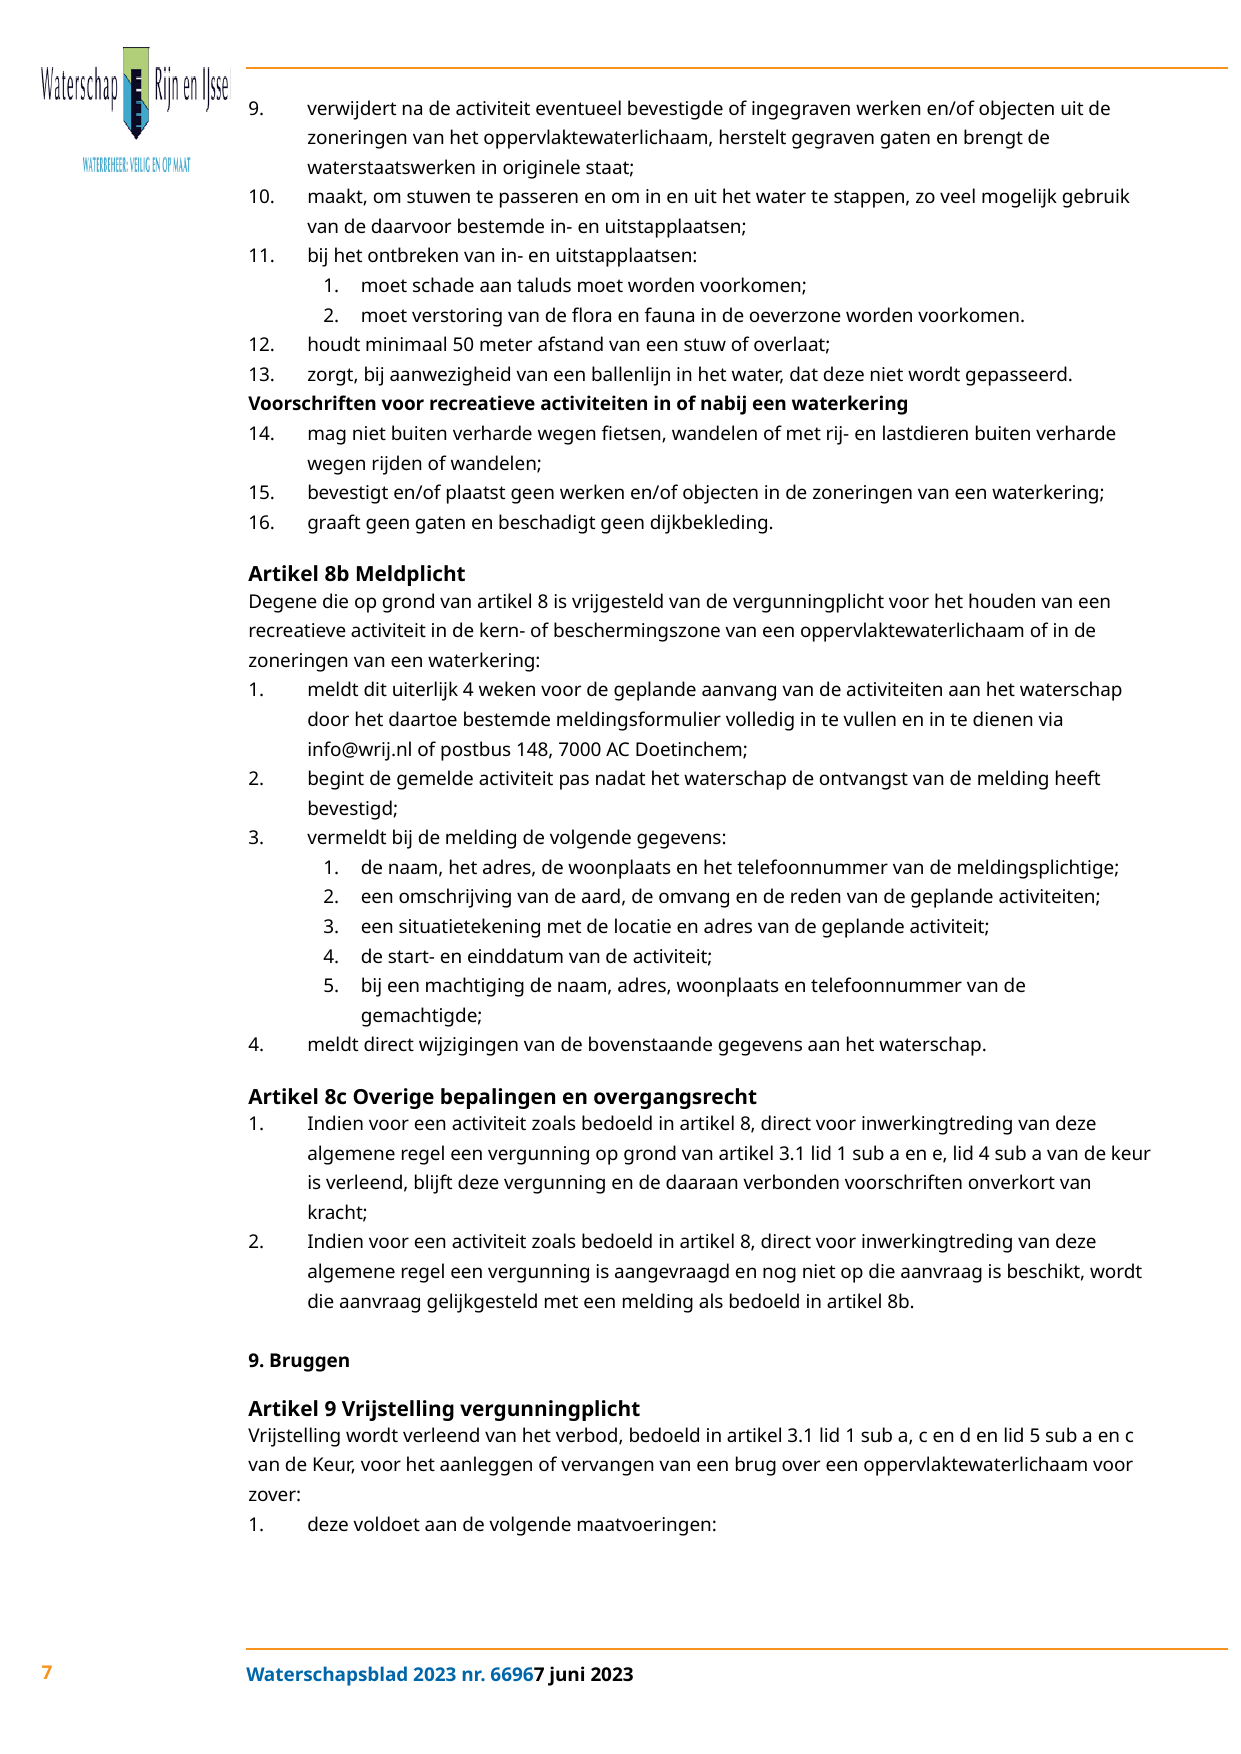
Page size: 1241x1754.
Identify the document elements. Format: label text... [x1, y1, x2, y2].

picture [41, 47, 231, 172]
list vermeldt bij de melding de volgende gegevens: [248, 824, 1152, 850]
list zorgt, bij aanwezigheid van een ballenlijn in het water, dat deze niet wordt gepasseerd. [248, 361, 1152, 387]
list graaft geen gaten en beschadigt geen dijkbekleding. [248, 509, 1152, 535]
text Artikel 8c Overige bepalingen en overgangsrecht [248, 1082, 1152, 1110]
list moet schade aan taluds moet worden voorkomen; [323, 272, 1152, 298]
list deze voldoet aan de volgende maatvoeringen: [248, 1511, 1152, 1537]
text Artikel 8b Meldplicht [248, 559, 1152, 588]
list maakt, om stuwen te passeren en om in en uit het water te stappen, zo veel mogelijk gebruik van de daarvoor bestemde in- en uitstapplaatsen; [248, 183, 1152, 239]
list de start- en einddatum van de activiteit; [323, 943, 1152, 968]
list mag niet buiten verharde wegen fietsen, wandelen of met rij- en lastdieren buiten verharde wegen rijden of wandelen; [248, 420, 1152, 476]
list bij een machtiging de naam, adres, woonplaats en telefoonnummer van de gemachtigde; [323, 972, 1152, 1028]
text Degene die op grond van artikel 8 is vrijgesteld van de vergunningplicht voor het houden van een recreatieve activiteit in de kern- of beschermingszone van een oppervlaktewaterlichaam of in de zoneringen van een waterkering: [248, 588, 1152, 673]
list de naam, het adres, de woonplaats en het telefoonnummer van de meldingsplichtige; [323, 854, 1152, 880]
list Indien voor een activiteit zoals bedoeld in artikel 8, direct voor inwerkingtreding van deze algemene regel een vergunning op grond van artikel 3.1 lid 1 sub a en e, lid 4 sub a van de keur is verleend, blijft deze vergunning en de daaraan verbonden voorschriften onverkort van kracht; [248, 1110, 1152, 1225]
list meldt direct wijzigingen van de bovenstaande gegevens aan het waterschap. [248, 1032, 1152, 1057]
list bij het ontbreken van in- en uitstapplaatsen: [248, 243, 1152, 268]
text 9. Bruggen [248, 1347, 1152, 1373]
list een omschrijving van de aard, de omvang en de reden van de geplande activiteiten; [323, 884, 1152, 909]
list een situatietekening met de locatie en adres van de geplande activiteit; [323, 913, 1152, 939]
text Vrijstelling wordt verleend van het verbod, bedoeld in artikel 3.1 lid 1 sub a, c en d en lid 5 sub a en c van de Keur, voor het aanleggen of vervangen van een brug over een oppervlaktewaterlichaam voor zover: [248, 1422, 1152, 1507]
list begint de gemelde activiteit pas nadat het waterschap de ontvangst van de melding heeft bevestigd; [248, 765, 1152, 821]
list verwijdert na de activiteit eventueel bevestigde of ingegraven werken en/of objecten uit de zoneringen van het oppervlaktewaterlichaam, herstelt gegraven gaten en brengt de waterstaatswerken in originele staat; [248, 95, 1152, 180]
list houdt minimaal 50 meter afstand van een stuw of overlaat; [248, 331, 1152, 357]
list bevestigt en/of plaatst geen werken en/of objecten in de zoneringen van een waterkering; [248, 479, 1152, 505]
list meldt dit uiterlijk 4 weken voor de geplande aanvang van de activiteiten aan het waterschap door het daartoe bestemde meldingsformulier volledig in te vullen en in te dienen via info@wrij.nl of postbus 148, 7000 AC Doetinchem; [248, 677, 1152, 761]
list Indien voor een activiteit zoals bedoeld in artikel 8, direct voor inwerkingtreding van deze algemene regel een vergunning is aangevraagd en nog niet op die aanvraag is beschikt, wordt die aanvraag gelijkgesteld met een melding als bedoeld in artikel 8b. [248, 1229, 1152, 1314]
list moet verstoring van de flora en fauna in de oeverzone worden voorkomen. [323, 302, 1152, 328]
text Artikel 9 Vrijstelling vergunningplicht [248, 1394, 1152, 1422]
text Voorschriften voor recreatieve activiteiten in of nabij een waterkering [248, 391, 1152, 416]
